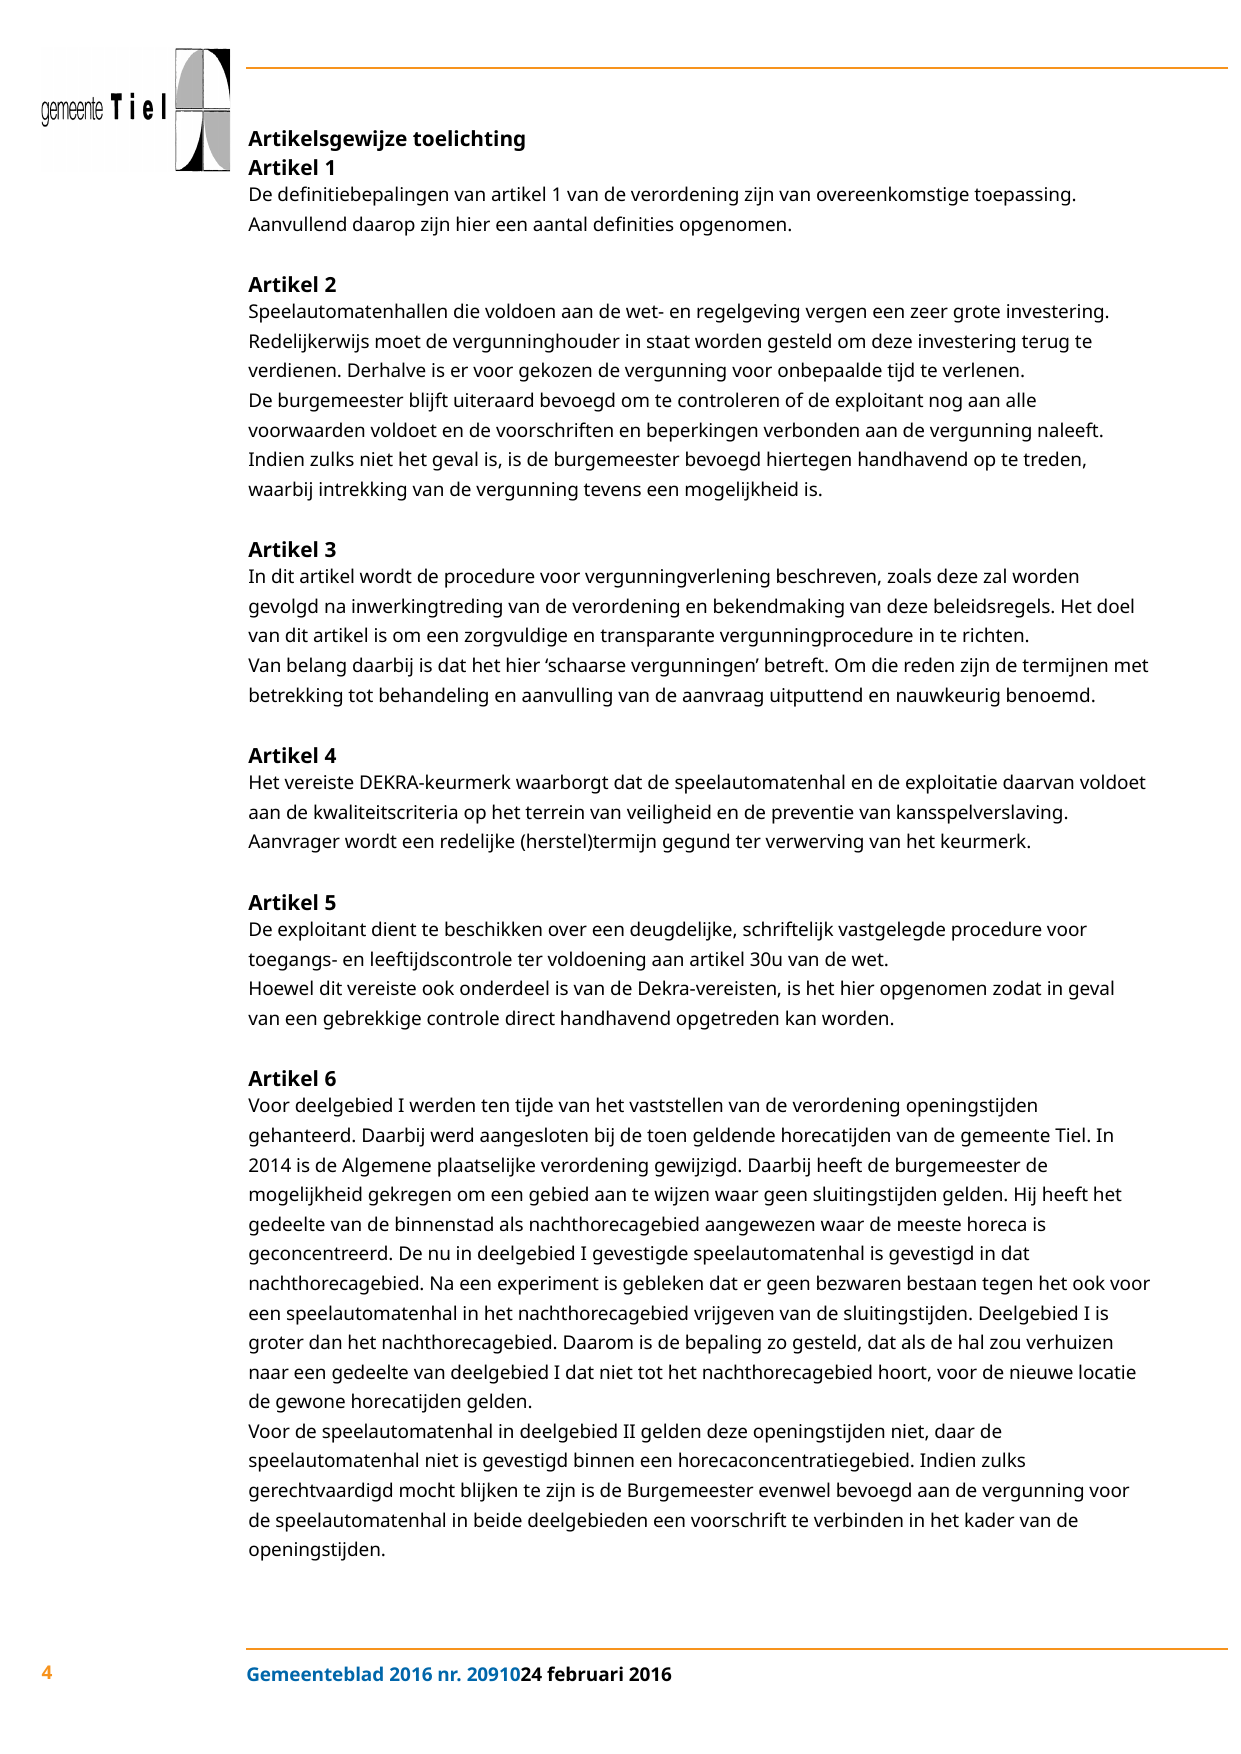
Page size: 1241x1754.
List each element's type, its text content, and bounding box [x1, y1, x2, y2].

text Artikel 5 [248, 888, 1152, 916]
text Artikel 4 [248, 741, 1152, 769]
picture [41, 47, 231, 172]
text Het vereiste DEKRA-keurmerk waarborgt dat de speelautomatenhal en de exploitatie daarvan voldoet aan de kwaliteitscriteria op het terrein van veiligheid en de preventie van kansspelverslaving. [248, 769, 1152, 825]
text Voor deelgebied I werden ten tijde van het vaststellen van de verordening openingstijden gehanteerd. Daarbij werd aangesloten bij de toen geldende horecatijden van de gemeente Tiel. In 2014 is de Algemene plaatselijke verordening gewijzigd. Daarbij heeft de burgemeester de mogelijkheid gekregen om een gebied aan te wijzen waar geen sluitingstijden gelden. Hij heeft het gedeelte van de binnenstad als nachthorecagebied aangewezen waar de meeste horeca is geconcentreerd. De nu in deelgebied I gevestigde speelautomatenhal is gevestigd in dat nachthorecagebied. Na een experiment is gebleken dat er geen bezwaren bestaan tegen het ook voor een speelautomatenhal in het nachthorecagebied vrijgeven van de sluitingstijden. Deelgebied I is groter dan het nachthorecagebied. Daarom is de bepaling zo gesteld, dat als de hal zou verhuizen naar een gedeelte van deelgebied I dat niet tot het nachthorecagebied hoort, voor de nieuwe locatie de gewone horecatijden gelden. [248, 1093, 1152, 1414]
text Artikelsgewijze toelichting [248, 124, 1152, 153]
text Artikel 6 [248, 1064, 1152, 1093]
text In dit artikel wordt de procedure voor vergunningverlening beschreven, zoals deze zal worden gevolgd na inwerkingtreding van de verordening en bekendmaking van deze beleidsregels. Het doel van dit artikel is om een zorgvuldige en transparante vergunningprocedure in te richten. [248, 563, 1152, 648]
text De exploitant dient te beschikken over een deugdelijke, schriftelijk vastgelegde procedure voor toegangs- en leeftijdscontrole ter voldoening aan artikel 30u van de wet. [248, 916, 1152, 972]
text Van belang daarbij is dat het hier ‘schaarse vergunningen’ betreft. Om die reden zijn de termijnen met betrekking tot behandeling en aanvulling van de aanvraag uitputtend en nauwkeurig benoemd. [248, 652, 1152, 708]
text De burgemeester blijft uiteraard bevoegd om te controleren of de exploitant nog aan alle voorwaarden voldoet en de voorschriften en beperkingen verbonden aan de vergunning naleeft. Indien zulks niet het geval is, is de burgemeester bevoegd hiertegen handhavend op te treden, waarbij intrekking van de vergunning tevens een mogelijkheid is. [248, 387, 1152, 502]
text Artikel 2 [248, 270, 1152, 298]
text Artikel 1 [248, 153, 1152, 181]
text Speelautomatenhallen die voldoen aan de wet- en regelgeving vergen een zeer grote investering. Redelijkerwijs moet de vergunninghouder in staat worden gesteld om deze investering terug te verdienen. Derhalve is er voor gekozen de vergunning voor onbepaalde tijd te verlenen. [248, 298, 1152, 383]
text Artikel 3 [248, 535, 1152, 563]
text Aanvrager wordt een redelijke (herstel)termijn gegund ter verwerving van het keurmerk. [248, 829, 1152, 854]
text Voor de speelautomatenhal in deelgebied II gelden deze openingstijden niet, daar de speelautomatenhal niet is gevestigd binnen een horecaconcentratiegebied. Indien zulks gerechtvaardigd mocht blijken te zijn is de Burgemeester evenwel bevoegd aan de vergunning voor de speelautomatenhal in beide deelgebieden een voorschrift te verbinden in het kader van de openingstijden. [248, 1418, 1152, 1562]
text Hoewel dit vereiste ook onderdeel is van de Dekra-vereisten, is het hier opgenomen zodat in geval van een gebrekkige controle direct handhavend opgetreden kan worden. [248, 975, 1152, 1031]
text De definitiebepalingen van artikel 1 van de verordening zijn van overeenkomstige toepassing. Aanvullend daarop zijn hier een aantal definities opgenomen. [248, 181, 1152, 237]
